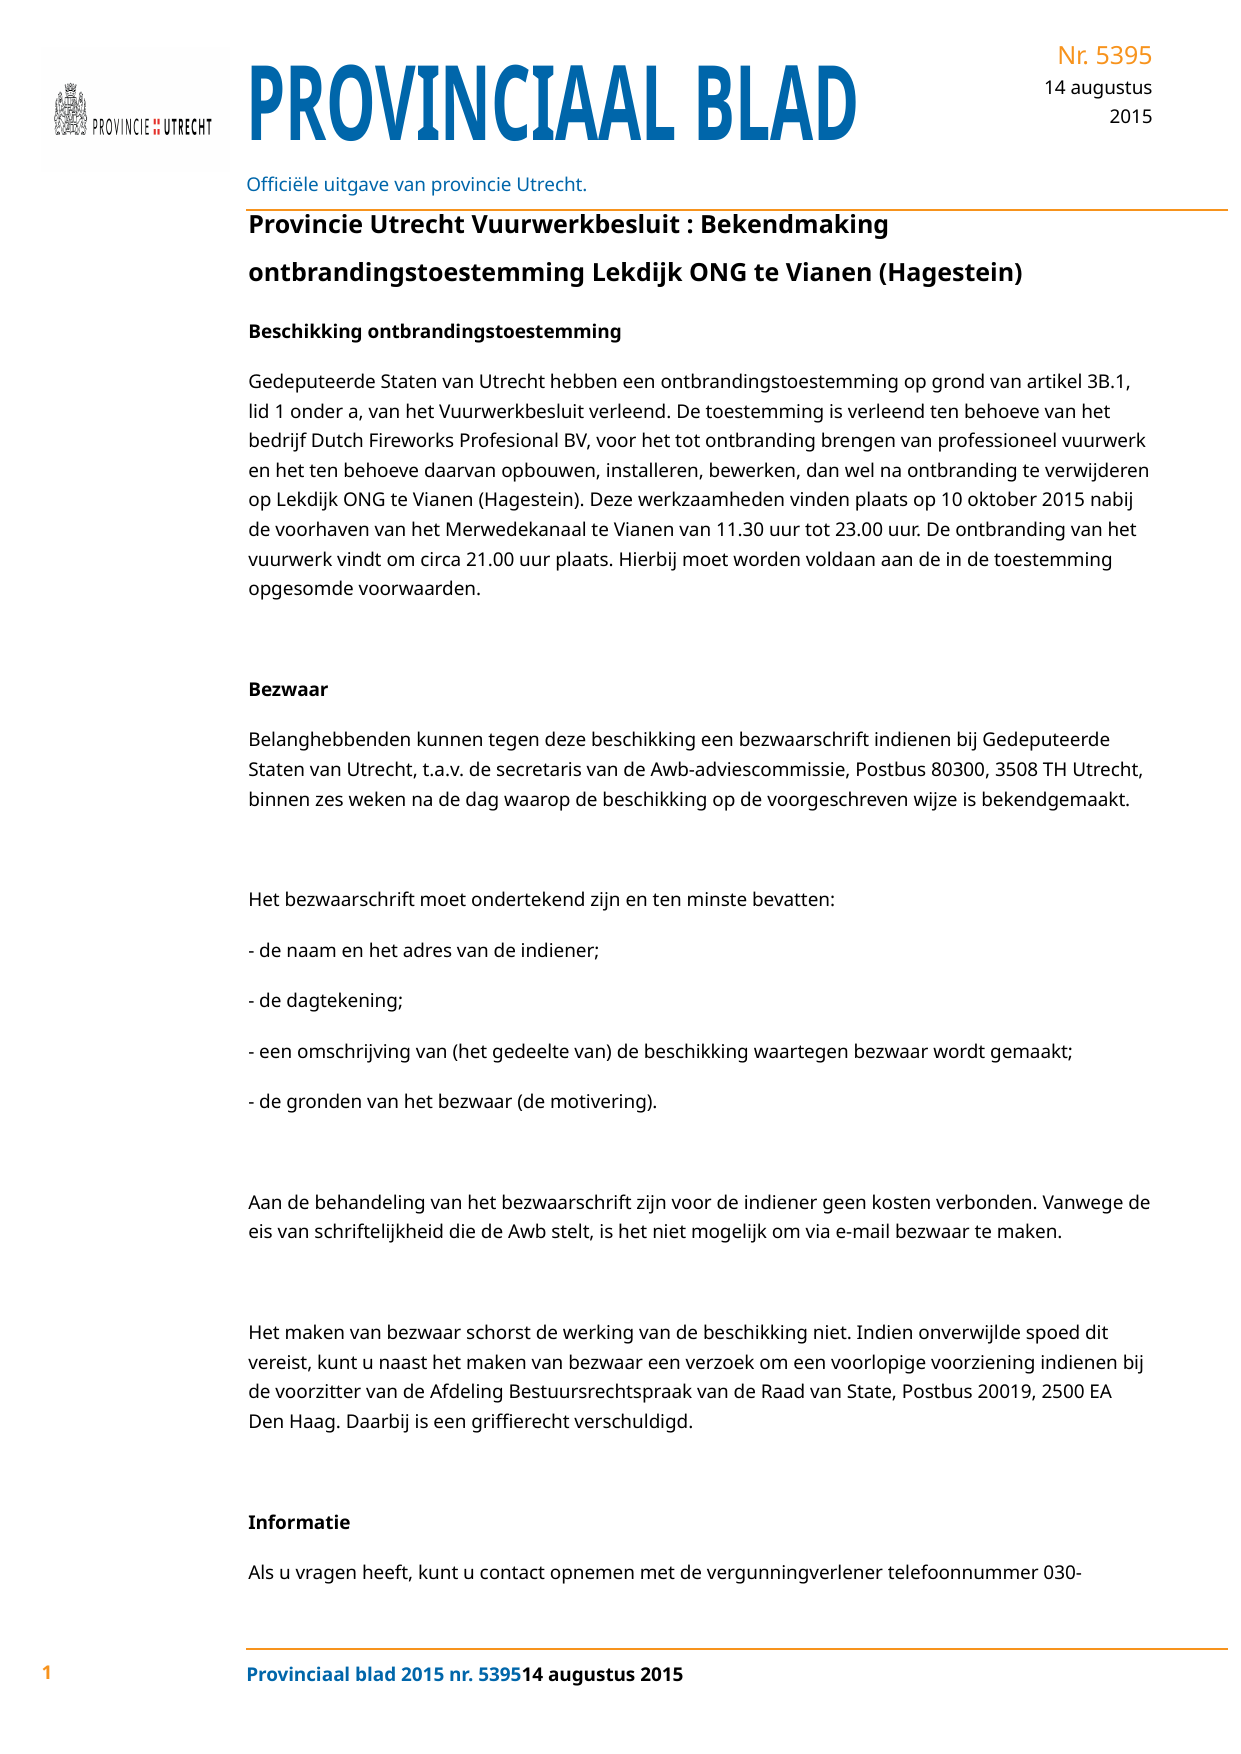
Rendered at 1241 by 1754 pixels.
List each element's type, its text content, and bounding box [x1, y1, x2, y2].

picture [41, 47, 231, 172]
text Beschikking ontbrandingstoestemming [248, 318, 1152, 344]
text - de dagtekening; [248, 987, 1152, 1013]
text Bezwaar [248, 676, 1152, 702]
text Gedeputeerde Staten van Utrecht hebben een ontbrandingstoestemming op grond van artikel 3B.1, lid 1 onder a, van het Vuurwerkbesluit verleend. De toestemming is verleend ten behoeve van het bedrijf Dutch Fireworks Profesional BV, voor het tot ontbranding brengen van professioneel vuurwerk en het ten behoeve daarvan opbouwen, installeren, bewerken, dan wel na ontbranding te verwijderen op Lekdijk ONG te Vianen (Hagestein). Deze werkzaamheden vinden plaats op 10 oktober 2015 nabij de voorhaven van het Merwedekanaal te Vianen van 11.30 uur tot 23.00 uur. De ontbranding van het vuurwerk vindt om circa 21.00 uur plaats. Hierbij moet worden voldaan aan de in de toestemming opgesomde voorwaarden. [248, 368, 1152, 601]
text - de naam en het adres van de indiener; [248, 937, 1152, 963]
text - de gronden van het bezwaar (de motivering). [248, 1088, 1152, 1114]
text Informatie [248, 1509, 1152, 1535]
text Het maken van bezwaar schorst de werking van de beschikking niet. Indien onverwijlde spoed dit vereist, kunt u naast het maken van bezwaar een verzoek om een voorlopige voorziening indienen bij de voorzitter van de Afdeling Bestuursrechtspraak van de Raad van State, Postbus 20019, 2500 EA Den Haag. Daarbij is een griffierecht verschuldigd. [248, 1319, 1152, 1434]
text Het bezwaarschrift moet ondertekend zijn en ten minste bevatten: [248, 887, 1152, 912]
text Belanghebbenden kunnen tegen deze beschikking een bezwaarschrift indienen bij Gedeputeerde Staten van Utrecht, t.a.v. de secretaris van de Awb-adviescommissie, Postbus 80300, 3508 TH Utrecht, binnen zes weken na de dag waarop de beschikking op de voorgeschreven wijze is bekendgemaakt. [248, 727, 1152, 812]
text - een omschrijving van (het gedeelte van) de beschikking waartegen bezwaar wordt gemaakt; [248, 1038, 1152, 1064]
text Provincie Utrecht Vuurwerkbesluit : Bekendmaking ontbrandingstoestemming Lekdijk ONG te Vianen (Hagestein) [248, 211, 1152, 288]
text Aan de behandeling van het bezwaarschrift zijn voor de indiener geen kosten verbonden. Vanwege de eis van schriftelijkheid die de Awb stelt, is het niet mogelijk om via e-mail bezwaar te maken. [248, 1189, 1152, 1244]
text Als u vragen heeft, kunt u contact opnemen met de vergunningverlener telefoonnummer 030- [248, 1559, 1152, 1585]
